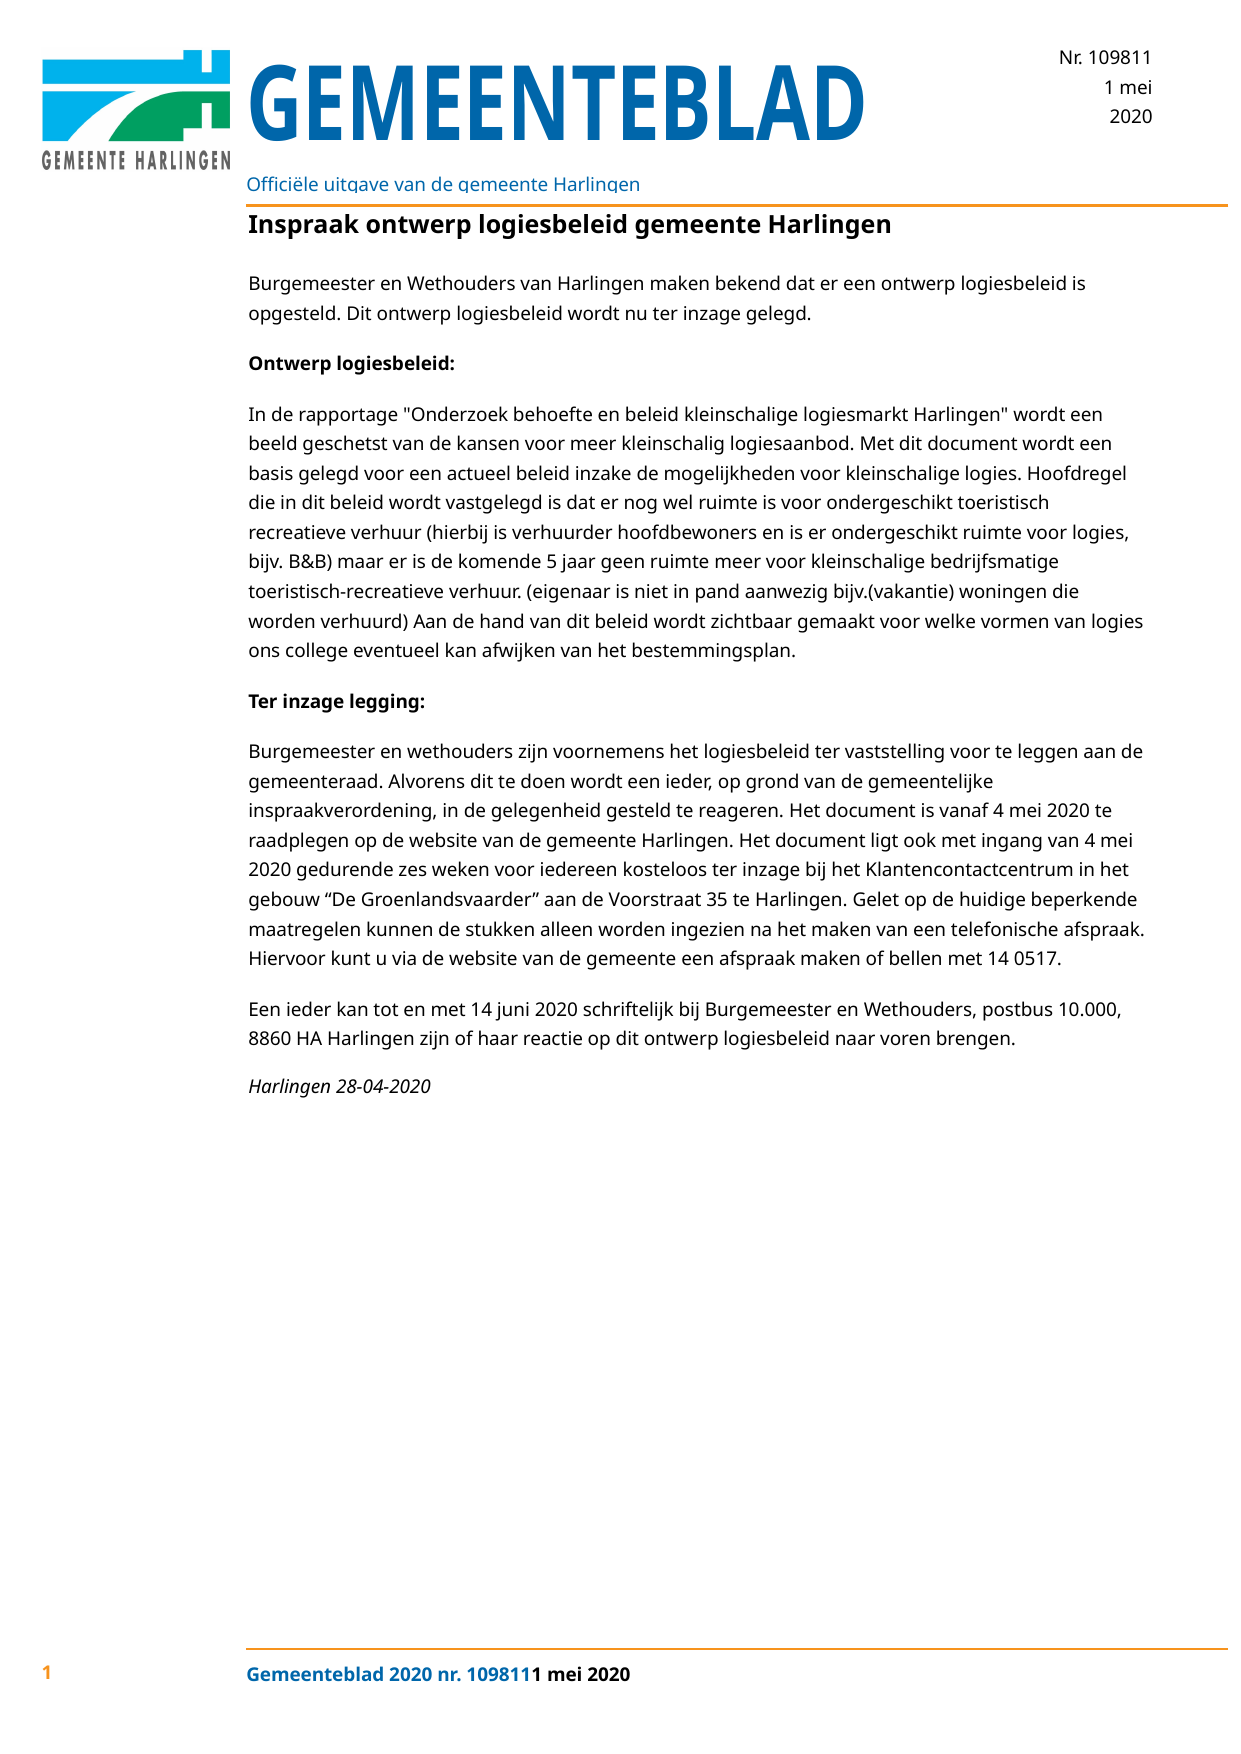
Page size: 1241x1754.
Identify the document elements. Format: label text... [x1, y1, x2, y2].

text Ontwerp logiesbeleid: [248, 350, 1152, 376]
text In de rapportage "Onderzoek behoefte en beleid kleinschalige logiesmarkt Harlingen" wordt een beeld geschetst van de kansen voor meer kleinschalig logiesaanbod. Met dit document wordt een basis gelegd voor een actueel beleid inzake de mogelijkheden voor kleinschalige logies. Hoofdregel die in dit beleid wordt vastgelegd is dat er nog wel ruimte is voor ondergeschikt toeristisch recreatieve verhuur (hierbij is verhuurder hoofdbewoners en is er ondergeschikt ruimte voor logies, bijv. B&B) maar er is de komende 5 jaar geen ruimte meer voor kleinschalige bedrijfsmatige toeristisch-recreatieve verhuur. (eigenaar is niet in pand aanwezig bijv.(vakantie) woningen die worden verhuurd) Aan de hand van dit beleid wordt zichtbaar gemaakt voor welke vormen van logies ons college eventueel kan afwijken van het bestemmingsplan. [248, 401, 1152, 663]
text Burgemeester en Wethouders van Harlingen maken bekend dat er een ontwerp logiesbeleid is opgesteld. Dit ontwerp logiesbeleid wordt nu ter inzage gelegd. [248, 270, 1152, 326]
picture [41, 47, 231, 172]
text Inspraak ontwerp logiesbeleid gemeente Harlingen [248, 207, 1152, 241]
text Harlingen 28-04-2020 [248, 1073, 1152, 1099]
text Ter inzage legging: [248, 688, 1152, 713]
text Burgemeester en wethouders zijn voornemens het logiesbeleid ter vaststelling voor te leggen aan de gemeenteraad. Alvorens dit te doen wordt een ieder, op grond van de gemeentelijke inspraakverordening, in de gelegenheid gesteld te reageren. Het document is vanaf 4 mei 2020 te raadplegen op de website van de gemeente Harlingen. Het document ligt ook met ingang van 4 mei 2020 gedurende zes weken voor iedereen kosteloos ter inzage bij het Klantencontactcentrum in het gebouw “De Groenlandsvaarder” aan de Voorstraat 35 te Harlingen. Gelet op de huidige beperkende maatregelen kunnen de stukken alleen worden ingezien na het maken van een telefonische afspraak. Hiervoor kunt u via de website van de gemeente een afspraak maken of bellen met 14 0517. [248, 738, 1152, 971]
text Een ieder kan tot en met 14 juni 2020 schriftelijk bij Burgemeester en Wethouders, postbus 10.000, 8860 HA Harlingen zijn of haar reactie op dit ontwerp logiesbeleid naar voren brengen. [248, 996, 1152, 1051]
